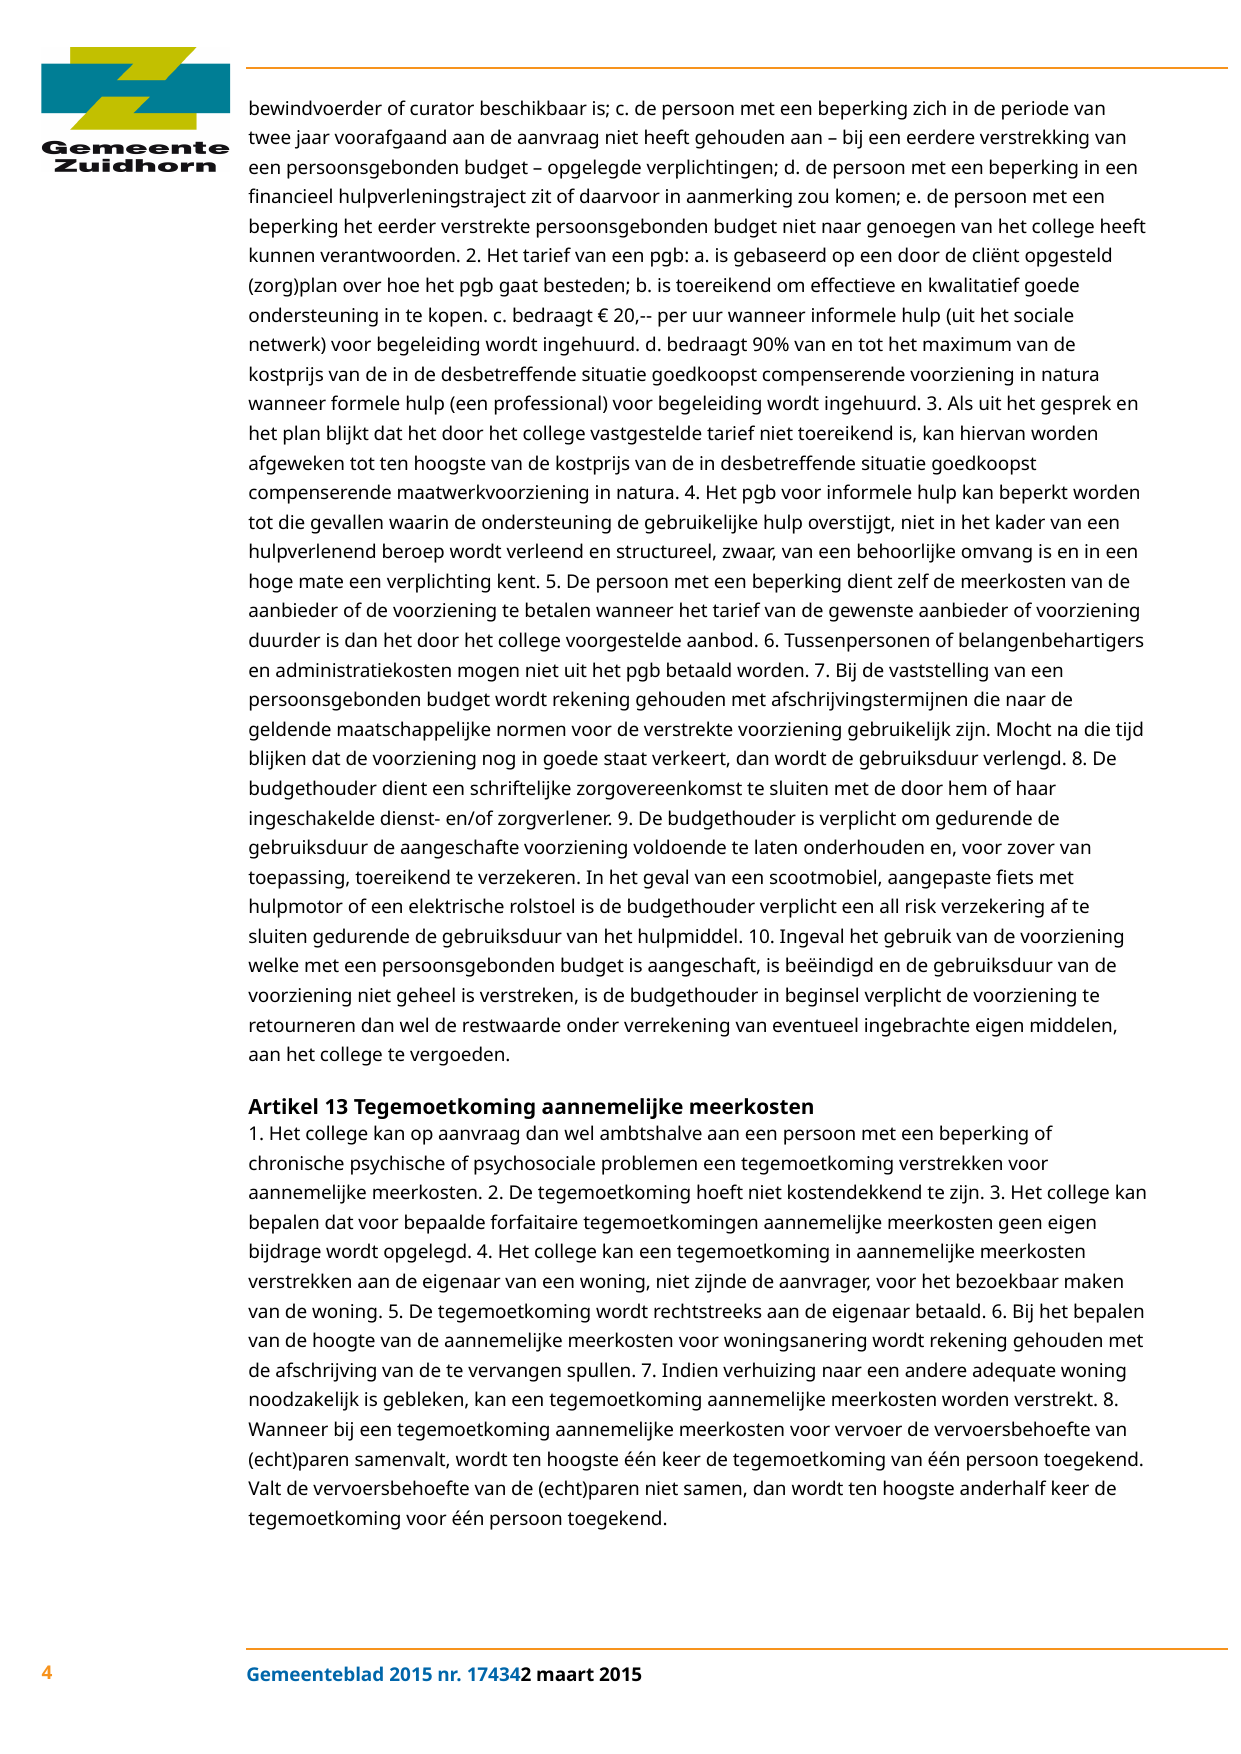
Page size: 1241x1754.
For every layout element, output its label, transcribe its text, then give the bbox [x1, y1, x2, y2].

text 1. Het college kan op aanvraag dan wel ambtshalve aan een persoon met een beperking of chronische psychische of psychosociale problemen een tegemoetkoming verstrekken voor aannemelijke meerkosten. 2. De tegemoetkoming hoeft niet kostendekkend te zijn. 3. Het college kan bepalen dat voor bepaalde forfaitaire tegemoetkomingen aannemelijke meerkosten geen eigen bijdrage wordt opgelegd. 4. Het college kan een tegemoetkoming in aannemelijke meerkosten verstrekken aan de eigenaar van een woning, niet zijnde de aanvrager, voor het bezoekbaar maken van de woning. 5. De tegemoetkoming wordt rechtstreeks aan de eigenaar betaald. 6. Bij het bepalen van de hoogte van de aannemelijke meerkosten voor woningsanering wordt rekening gehouden met de afschrijving van de te vervangen spullen. 7. Indien verhuizing naar een andere adequate woning noodzakelijk is gebleken, kan een tegemoetkoming aannemelijke meerkosten worden verstrekt. 8. Wanneer bij een tegemoetkoming aannemelijke meerkosten voor vervoer de vervoersbehoefte van (echt)paren samenvalt, wordt ten hoogste één keer de tegemoetkoming van één persoon toegekend. Valt de vervoersbehoefte van de (echt)paren niet samen, dan wordt ten hoogste anderhalf keer de tegemoetkoming voor één persoon toegekend. [248, 1120, 1152, 1531]
text Artikel 13 Tegemoetkoming aannemelijke meerkosten [248, 1092, 1152, 1120]
text bewindvoerder of curator beschikbaar is; c. de persoon met een beperking zich in de periode van twee jaar voorafgaand aan de aanvraag niet heeft gehouden aan – bij een eerdere verstrekking van een persoonsgebonden budget – opgelegde verplichtingen; d. de persoon met een beperking in een financieel hulpverleningstraject zit of daarvoor in aanmerking zou komen; e. de persoon met een beperking het eerder verstrekte persoonsgebonden budget niet naar genoegen van het college heeft kunnen verantwoorden. 2. Het tarief van een pgb: a. is gebaseerd op een door de cliënt opgesteld (zorg)plan over hoe het pgb gaat besteden; b. is toereikend om effectieve en kwalitatief goede ondersteuning in te kopen. c. bedraagt € 20,-- per uur wanneer informele hulp (uit het sociale netwerk) voor begeleiding wordt ingehuurd. d. bedraagt 90% van en tot het maximum van de kostprijs van de in de desbetreffende situatie goedkoopst compenserende voorziening in natura wanneer formele hulp (een professional) voor begeleiding wordt ingehuurd. 3. Als uit het gesprek en het plan blijkt dat het door het college vastgestelde tarief niet toereikend is, kan hiervan worden afgeweken tot ten hoogste van de kostprijs van de in desbetreffende situatie goedkoopst compenserende maatwerkvoorziening in natura. 4. Het pgb voor informele hulp kan beperkt worden tot die gevallen waarin de ondersteuning de gebruikelijke hulp overstijgt, niet in het kader van een hulpverlenend beroep wordt verleend en structureel, zwaar, van een behoorlijke omvang is en in een hoge mate een verplichting kent. 5. De persoon met een beperking dient zelf de meerkosten van de aanbieder of de voorziening te betalen wanneer het tarief van de gewenste aanbieder of voorziening duurder is dan het door het college voorgestelde aanbod. 6. Tussenpersonen of belangenbehartigers en administratiekosten mogen niet uit het pgb betaald worden. 7. Bij de vaststelling van een persoonsgebonden budget wordt rekening gehouden met afschrijvingstermijnen die naar de geldende maatschappelijke normen voor de verstrekte voorziening gebruikelijk zijn. Mocht na die tijd blijken dat de voorziening nog in goede staat verkeert, dan wordt de gebruiksduur verlengd. 8. De budgethouder dient een schriftelijke zorgovereenkomst te sluiten met de door hem of haar ingeschakelde dienst- en/of zorgverlener. 9. De budgethouder is verplicht om gedurende de gebruiksduur de aangeschafte voorziening voldoende te laten onderhouden en, voor zover van toepassing, toereikend te verzekeren. In het geval van een scootmobiel, aangepaste fiets met hulpmotor of een elektrische rolstoel is de budgethouder verplicht een all risk verzekering af te sluiten gedurende de gebruiksduur van het hulpmiddel. 10. Ingeval het gebruik van de voorziening welke met een persoonsgebonden budget is aangeschaft, is beëindigd en de gebruiksduur van de voorziening niet geheel is verstreken, is de budgethouder in beginsel verplicht de voorziening te retourneren dan wel de restwaarde onder verrekening van eventueel ingebrachte eigen middelen, aan het college te vergoeden. [248, 95, 1152, 1067]
picture [41, 47, 231, 172]
